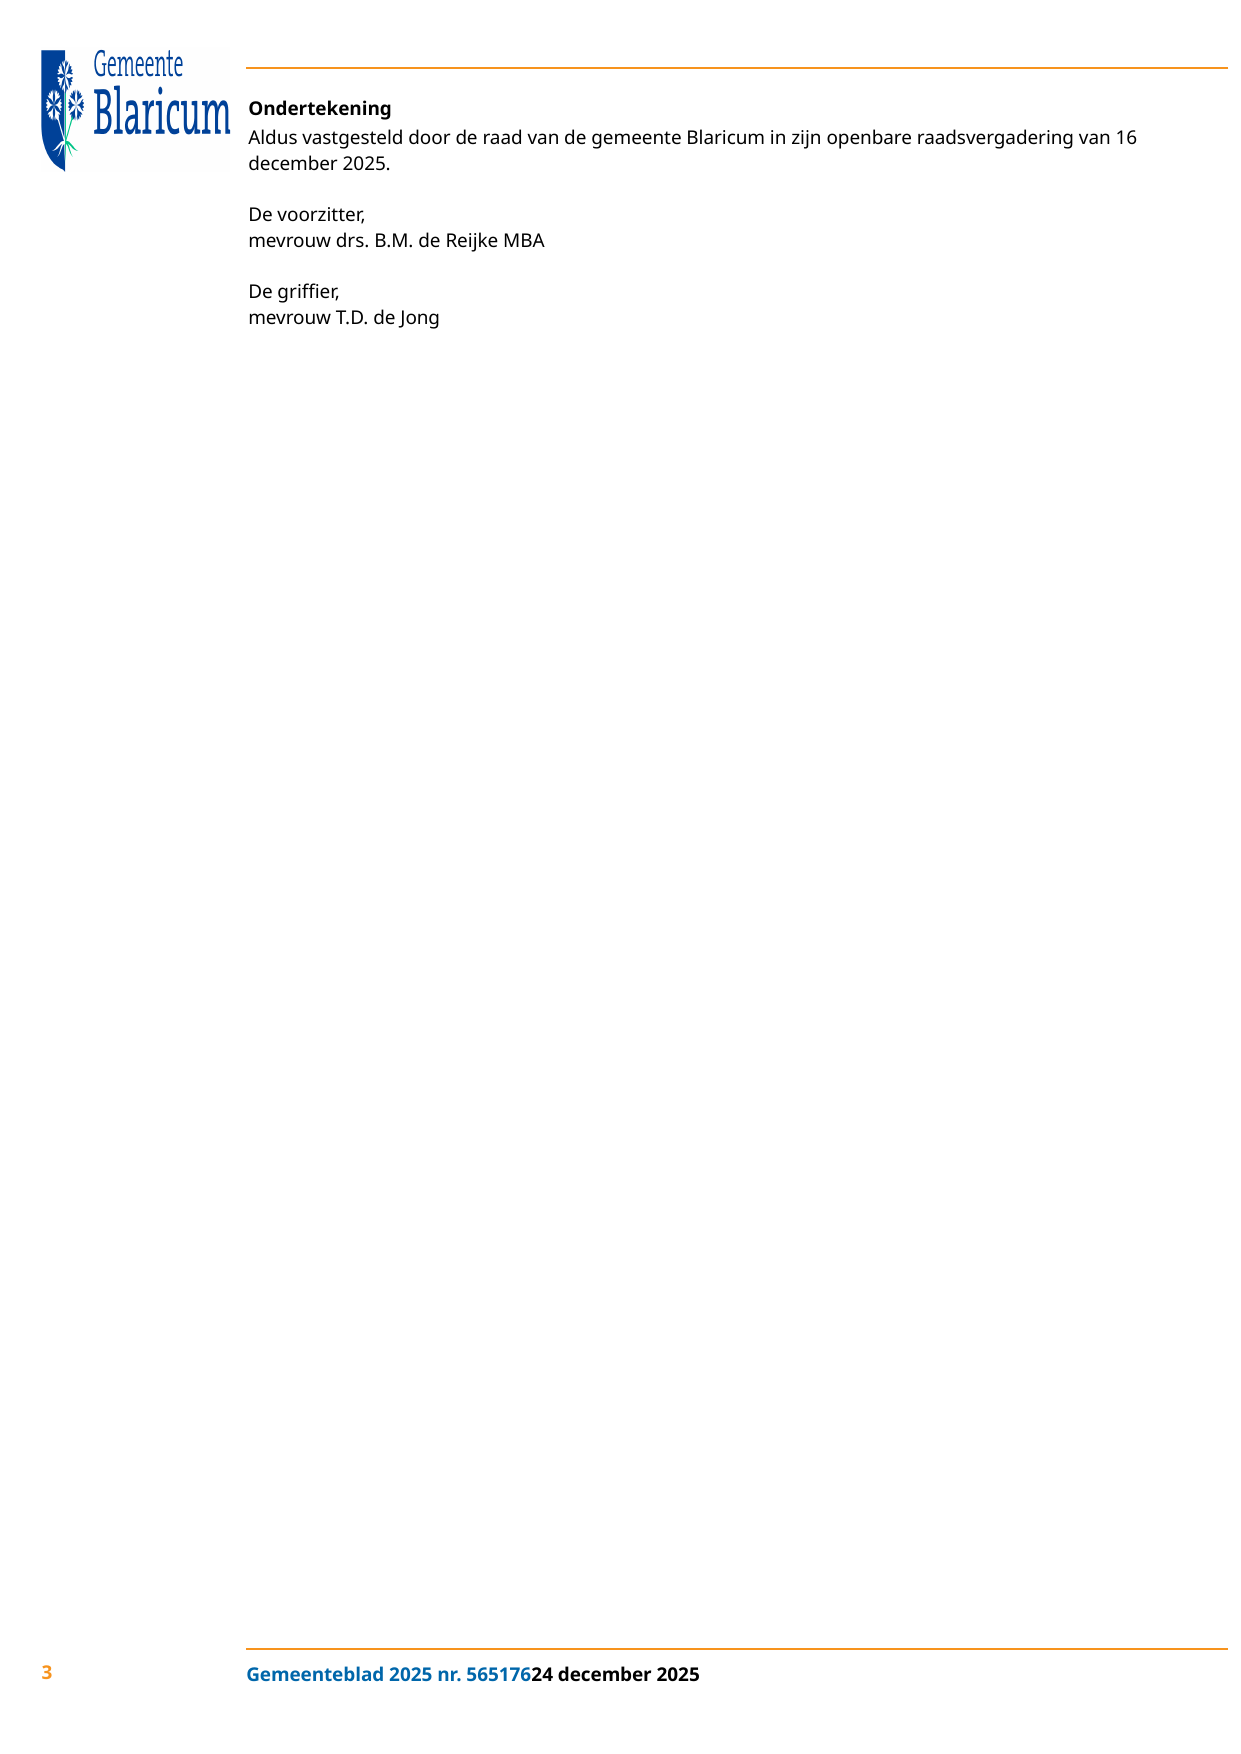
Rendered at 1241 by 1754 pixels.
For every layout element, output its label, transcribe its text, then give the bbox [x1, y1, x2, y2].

text De voorzitter, [248, 202, 1152, 227]
text mevrouw T.D. de Jong [248, 304, 1152, 330]
text Ondertekening [248, 95, 1152, 121]
picture [41, 47, 231, 172]
text De griffier, [248, 279, 1152, 304]
text mevrouw drs. B.M. de Reijke MBA [248, 227, 1152, 253]
text Aldus vastgesteld door de raad van de gemeente Blaricum in zijn openbare raadsvergadering van 16 december 2025. [248, 124, 1152, 176]
